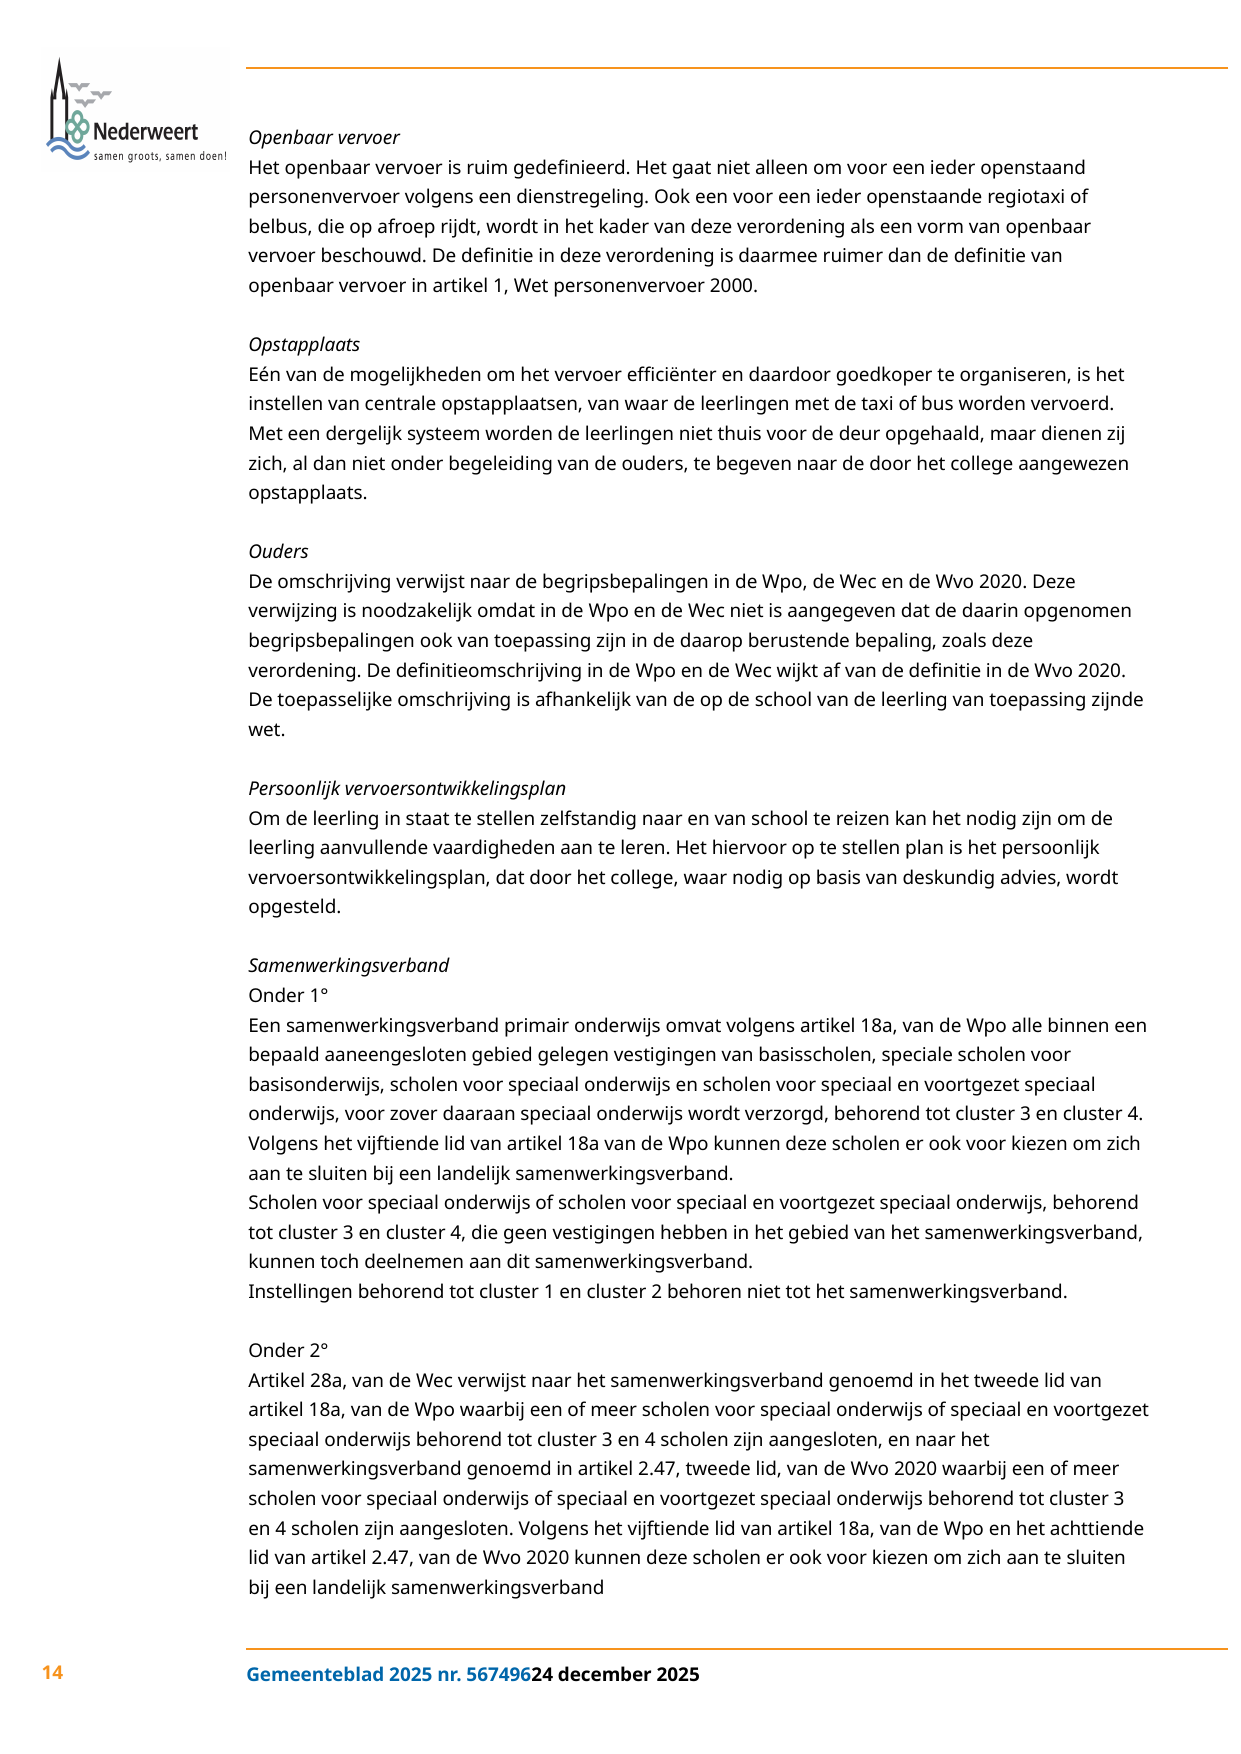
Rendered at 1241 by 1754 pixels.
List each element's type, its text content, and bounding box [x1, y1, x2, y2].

text Een samenwerkingsverband primair onderwijs omvat volgens artikel 18a, van de Wpo alle binnen een bepaald aaneengesloten gebied gelegen vestigingen van basisscholen, speciale scholen voor basisonderwijs, scholen voor speciaal onderwijs en scholen voor speciaal en voortgezet speciaal onderwijs, voor zover daaraan speciaal onderwijs wordt verzorgd, behorend tot cluster 3 en cluster 4. Volgens het vijftiende lid van artikel 18a van de Wpo kunnen deze scholen er ook voor kiezen om zich aan te sluiten bij een landelijk samenwerkingsverband. [248, 1012, 1152, 1186]
text Samenwerkingsverband [248, 953, 1152, 978]
text De omschrijving verwijst naar de begripsbepalingen in de Wpo, de Wec en de Wvo 2020. Deze verwijzing is noodzakelijk omdat in de Wpo en de Wec niet is aangegeven dat de daarin opgenomen begripsbepalingen ook van toepassing zijn in de daarop berustende bepaling, zoals deze verordening. De definitieomschrijving in de Wpo en de Wec wijkt af van de definitie in de Wvo 2020. De toepasselijke omschrijving is afhankelijk van de op de school van de leerling van toepassing zijnde wet. [248, 568, 1152, 742]
text Opstapplaats [248, 331, 1152, 357]
text Om de leerling in staat te stellen zelfstandig naar en van school te reizen kan het nodig zijn om de leerling aanvullende vaardigheden aan te leren. Het hiervoor op te stellen plan is het persoonlijk vervoersontwikkelingsplan, dat door het college, waar nodig op basis van deskundig advies, wordt opgesteld. [248, 805, 1152, 919]
text Persoonlijk vervoersontwikkelingsplan [248, 775, 1152, 801]
text Instellingen behorend tot cluster 1 en cluster 2 behoren niet tot het samenwerkingsverband. [248, 1278, 1152, 1304]
text Openbaar vervoer [248, 124, 1152, 150]
text Eén van de mogelijkheden om het vervoer efficiënter en daardoor goedkoper te organiseren, is het instellen van centrale opstapplaatsen, van waar de leerlingen met de taxi of bus worden vervoerd. Met een dergelijk systeem worden de leerlingen niet thuis voor de deur opgehaald, maar dienen zij zich, al dan niet onder begeleiding van de ouders, te begeven naar de door het college aangewezen opstapplaats. [248, 361, 1152, 505]
text Onder 1° [248, 982, 1152, 1008]
text Scholen voor speciaal onderwijs of scholen voor speciaal en voortgezet speciaal onderwijs, behorend tot cluster 3 en cluster 4, die geen vestigingen hebben in het gebied van het samenwerkingsverband, kunnen toch deelnemen aan dit samenwerkingsverband. [248, 1189, 1152, 1274]
text Het openbaar vervoer is ruim gedefinieerd. Het gaat niet alleen om voor een ieder openstaand personenvervoer volgens een dienstregeling. Ook een voor een ieder openstaande regiotaxi of belbus, die op afroep rijdt, wordt in het kader van deze verordening als een vorm van openbaar vervoer beschouwd. De definitie in deze verordening is daarmee ruimer dan de definitie van openbaar vervoer in artikel 1, Wet personenvervoer 2000. [248, 154, 1152, 298]
text Ouders [248, 538, 1152, 564]
picture [41, 47, 231, 172]
text Onder 2° [248, 1337, 1152, 1363]
text Artikel 28a, van de Wec verwijst naar het samenwerkingsverband genoemd in het tweede lid van artikel 18a, van de Wpo waarbij een of meer scholen voor speciaal onderwijs of speciaal en voortgezet speciaal onderwijs behorend tot cluster 3 en 4 scholen zijn aangesloten, en naar het samenwerkingsverband genoemd in artikel 2.47, tweede lid, van de Wvo 2020 waarbij een of meer scholen voor speciaal onderwijs of speciaal en voortgezet speciaal onderwijs behorend tot cluster 3 en 4 scholen zijn aangesloten. Volgens het vijftiende lid van artikel 18a, van de Wpo en het achttiende lid van artikel 2.47, van de Wvo 2020 kunnen deze scholen er ook voor kiezen om zich aan te sluiten bij een landelijk samenwerkingsverband [248, 1367, 1152, 1600]
